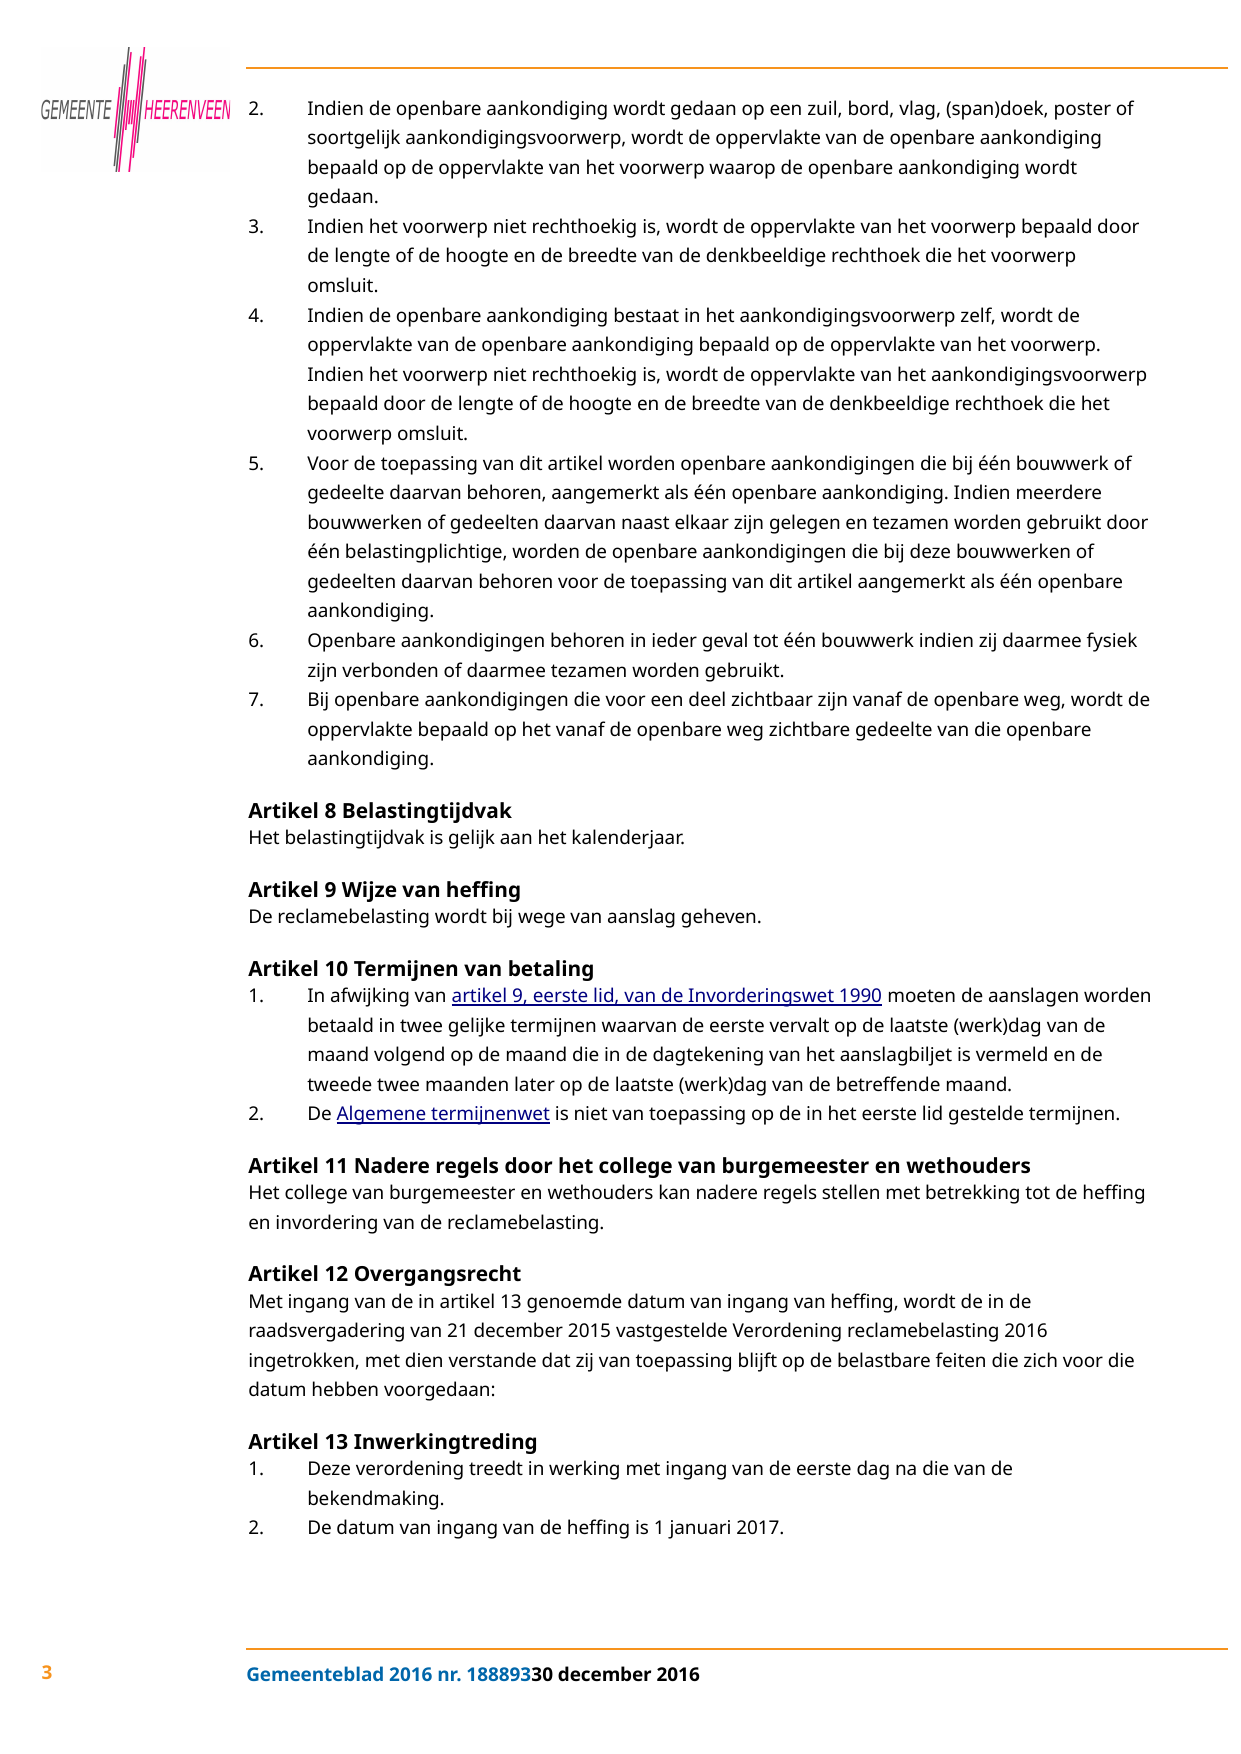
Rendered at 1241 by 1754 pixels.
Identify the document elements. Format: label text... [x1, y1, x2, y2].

text De reclamebelasting wordt bij wege van aanslag geheven. [248, 903, 1152, 929]
text Het college van burgemeester en wethouders kan nadere regels stellen met betrekking tot de heffing en invordering van de reclamebelasting. [248, 1179, 1152, 1235]
list Indien het voorwerp niet rechthoekig is, wordt de oppervlakte van het voorwerp bepaald door de lengte of de hoogte en de breedte van de denkbeeldige rechthoek die het voorwerp omsluit. [248, 213, 1152, 298]
text Het belastingtijdvak is gelijk aan het kalenderjaar. [248, 824, 1152, 850]
list Indien de openbare aankondiging bestaat in het aankondigingsvoorwerp zelf, wordt de oppervlakte van de openbare aankondiging bepaald op de oppervlakte van het voorwerp. Indien het voorwerp niet rechthoekig is, wordt de oppervlakte van het aankondigingsvoorwerp bepaald door de lengte of de hoogte en de breedte van de denkbeeldige rechthoek die het voorwerp omsluit. [248, 302, 1152, 446]
list Voor de toepassing van dit artikel worden openbare aankondigingen die bij één bouwwerk of gedeelte daarvan behoren, aangemerkt als één openbare aankondiging. Indien meerdere bouwwerken of gedeelten daarvan naast elkaar zijn gelegen en tezamen worden gebruikt door één belastingplichtige, worden de openbare aankondigingen die bij deze bouwwerken of gedeelten daarvan behoren voor de toepassing van dit artikel aangemerkt als één openbare aankondiging. [248, 450, 1152, 623]
text Met ingang van de in artikel 13 genoemde datum van ingang van heffing, wordt de in de raadsvergadering van 21 december 2015 vastgestelde Verordening reclamebelasting 2016 ingetrokken, met dien verstande dat zij van toepassing blijft op de belastbare feiten die zich voor die datum hebben voorgedaan: [248, 1288, 1152, 1402]
text Artikel 12 Overgangsrecht [248, 1259, 1152, 1288]
list De Algemene termijnenwet is niet van toepassing op de in het eerste lid gestelde termijnen. [248, 1101, 1152, 1126]
list Openbare aankondigingen behoren in ieder geval tot één bouwwerk indien zij daarmee fysiek zijn verbonden of daarmee tezamen worden gebruikt. [248, 627, 1152, 683]
list De datum van ingang van de heffing is 1 januari 2017. [248, 1514, 1152, 1540]
text Artikel 9 Wijze van heffing [248, 875, 1152, 903]
list Deze verordening treedt in werking met ingang van de eerste dag na die van de bekendmaking. [248, 1455, 1152, 1511]
text Artikel 8 Belastingtijdvak [248, 796, 1152, 824]
list In afwijking van artikel 9, eerste lid, van de Invorderingswet 1990 moeten de aanslagen worden betaald in twee gelijke termijnen waarvan de eerste vervalt op de laatste (werk)dag van de maand volgend op de maand die in de dagtekening van het aanslagbiljet is vermeld en de tweede twee maanden later op de laatste (werk)dag van de betreffende maand. [248, 982, 1152, 1097]
list Bij openbare aankondigingen die voor een deel zichtbaar zijn vanaf de openbare weg, wordt de oppervlakte bepaald op het vanaf de openbare weg zichtbare gedeelte van die openbare aankondiging. [248, 686, 1152, 771]
list Indien de openbare aankondiging wordt gedaan op een zuil, bord, vlag, (span)doek, poster of soortgelijk aankondigingsvoorwerp, wordt de oppervlakte van de openbare aankondiging bepaald op de oppervlakte van het voorwerp waarop de openbare aankondiging wordt gedaan. [248, 95, 1152, 209]
text Artikel 10 Termijnen van betaling [248, 954, 1152, 982]
text Artikel 11 Nadere regels door het college van burgemeester en wethouders [248, 1151, 1152, 1179]
text Artikel 13 Inwerkingtreding [248, 1427, 1152, 1455]
picture [41, 47, 231, 172]
